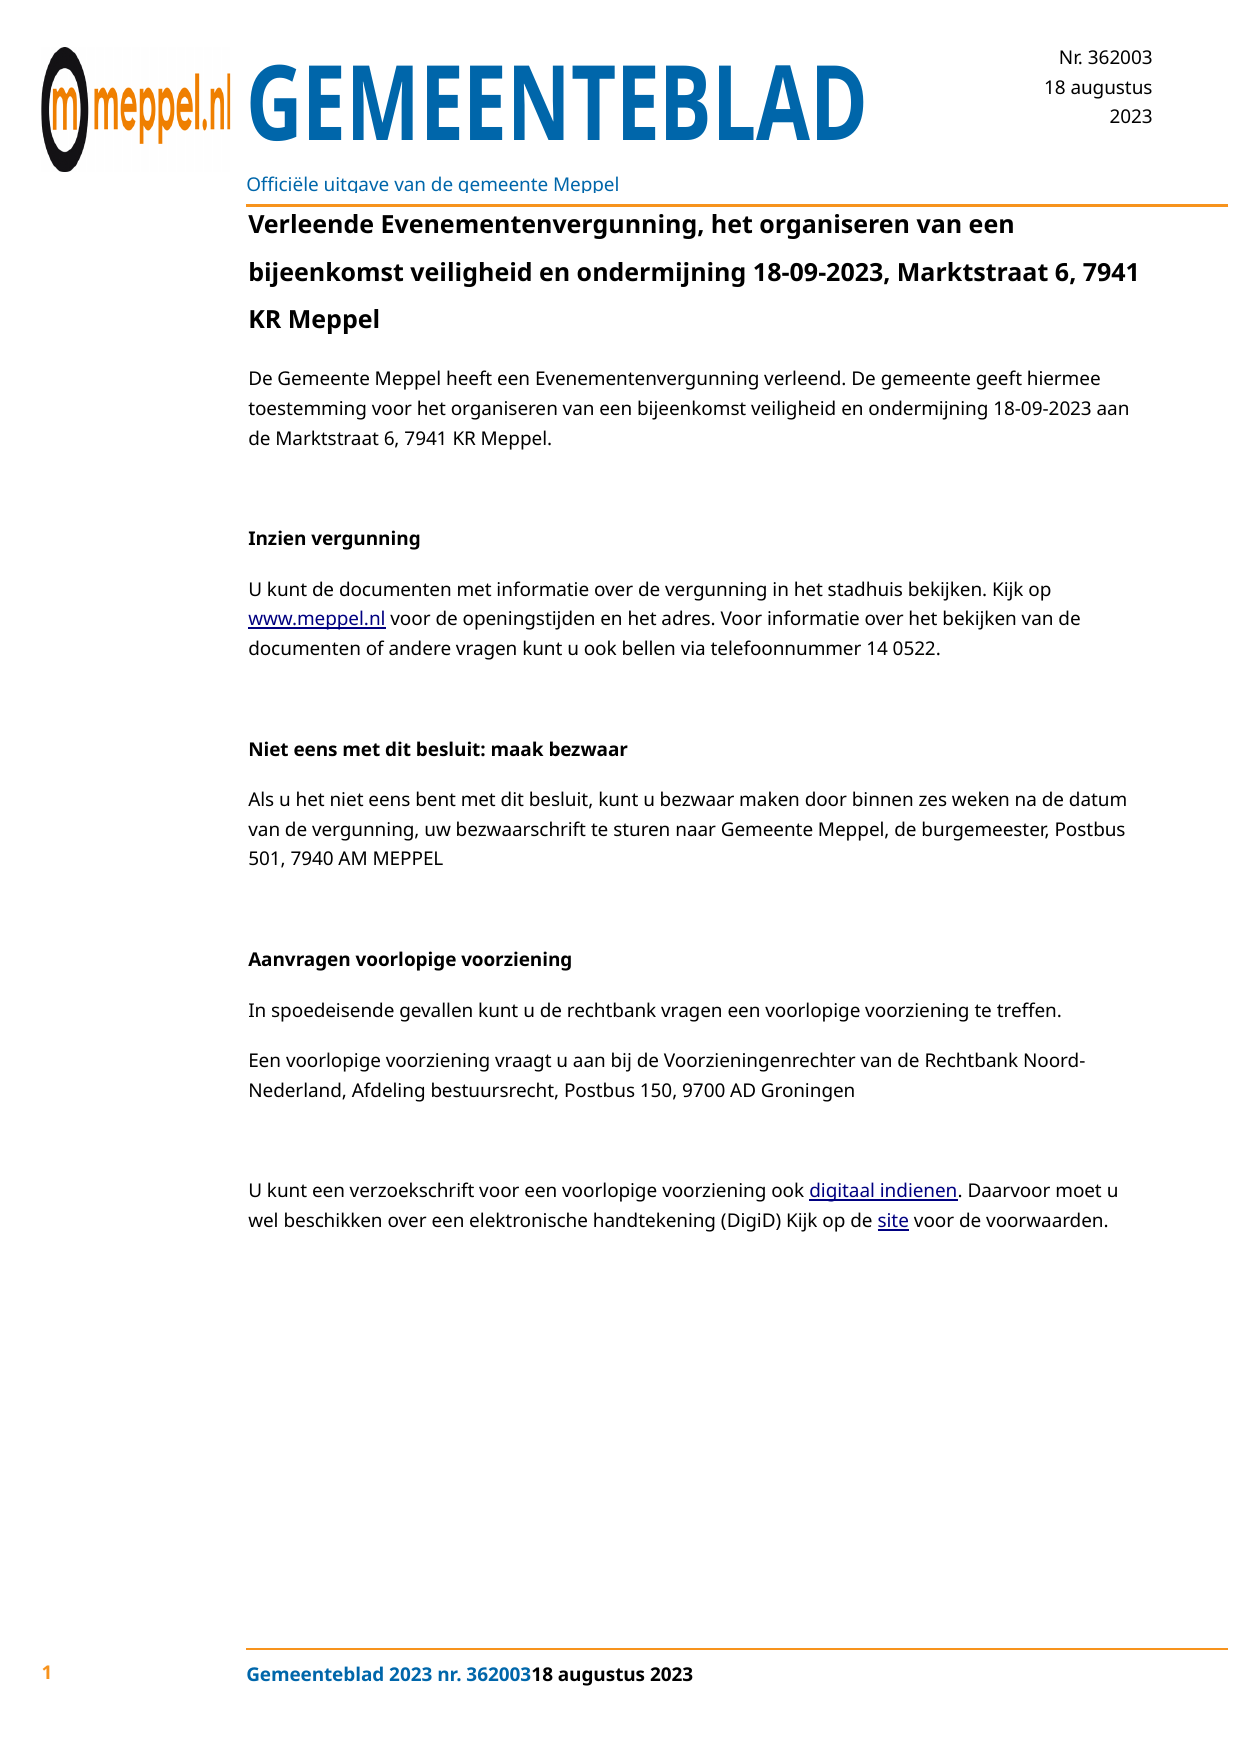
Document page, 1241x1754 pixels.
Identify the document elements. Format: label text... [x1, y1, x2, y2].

text Als u het niet eens bent met dit besluit, kunt u bezwaar maken door binnen zes weken na de datum van de vergunning, uw bezwaarschrift te sturen naar Gemeente Meppel, de burgemeester, Postbus 501, 7940 AM MEPPEL [248, 786, 1152, 871]
text Niet eens met dit besluit: maak bezwaar [248, 736, 1152, 762]
picture [41, 47, 231, 172]
text De Gemeente Meppel heeft een Evenementenvergunning verleend. De gemeente geeft hiermee toestemming voor het organiseren van een bijeenkomst veiligheid en ondermijning 18-09-2023 aan de Marktstraat 6, 7941 KR Meppel. [248, 366, 1152, 450]
text In spoedeisende gevallen kunt u de rechtbank vragen een voorlopige voorziening te treffen. [248, 997, 1152, 1022]
text Aanvragen voorlopige voorziening [248, 946, 1152, 972]
text U kunt de documenten met informatie over de vergunning in het stadhuis bekijken. Kijk op www.meppel.nl voor de openingstijden en het adres. Voor informatie over het bekijken van de documenten of andere vragen kunt u ook bellen via telefoonnummer 14 0522. [248, 576, 1152, 661]
text Een voorlopige voorziening vraagt u aan bij de Voorzieningenrechter van de Rechtbank Noord-Nederland, Afdeling bestuursrecht, Postbus 150, 9700 AD Groningen [248, 1047, 1152, 1102]
text Inzien vergunning [248, 526, 1152, 551]
text Verleende Evenementenvergunning, het organiseren van een bijeenkomst veiligheid en ondermijning 18-09-2023, Marktstraat 6, 7941 KR Meppel [248, 207, 1152, 336]
text U kunt een verzoekschrift voor een voorlopige voorziening ook digitaal indienen. Daarvoor moet u wel beschikken over een elektronische handtekening (DigiD) Kijk op de site voor de voorwaarden. [248, 1178, 1152, 1233]
